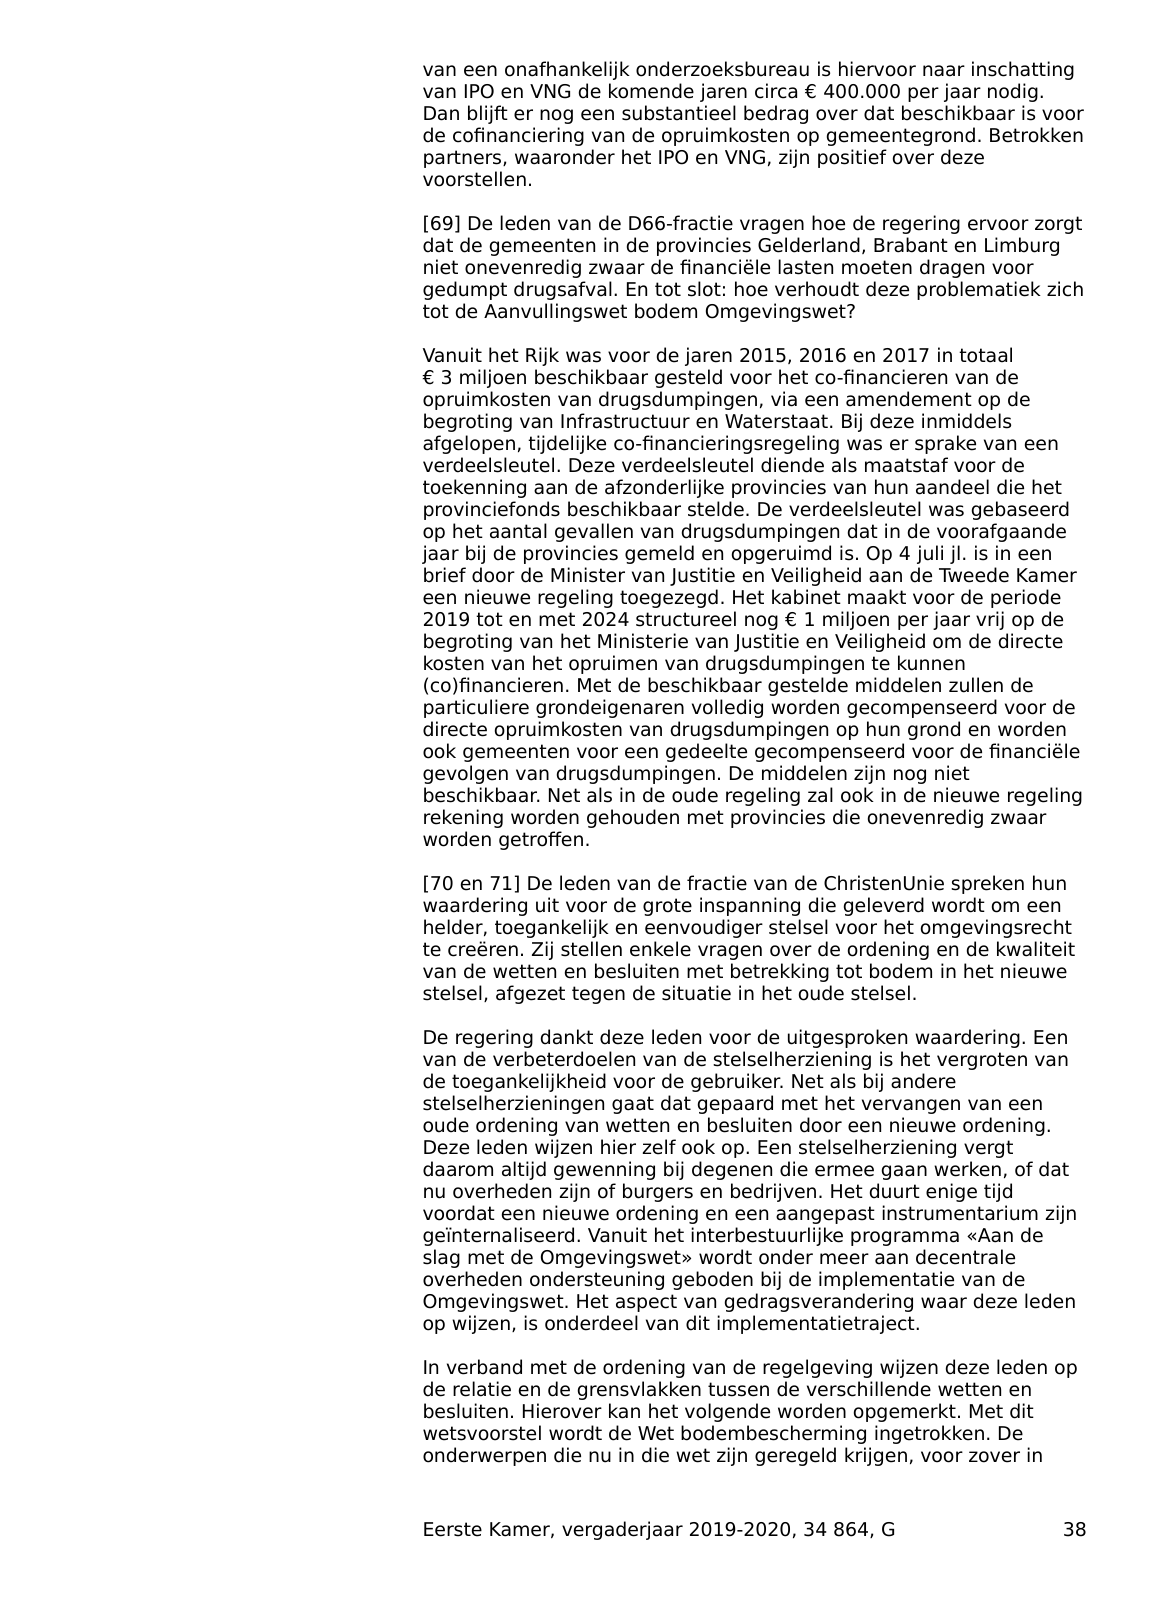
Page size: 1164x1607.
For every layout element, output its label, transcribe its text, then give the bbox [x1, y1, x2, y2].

text van een onafhankelijk onderzoeksbureau is hiervoor naar inschatting van IPO en VNG de komende jaren circa € 400.000 per jaar nodig. Dan blijft er nog een substantieel bedrag over dat beschikbaar is voor de cofinanciering van de opruimkosten op gemeentegrond. Betrokken partners, waaronder het IPO en VNG, zijn positief over deze voorstellen. [422, 59, 1087, 191]
text In verband met de ordening van de regelgeving wijzen deze leden op de relatie en de grensvlakken tussen de verschillende wetten en besluiten. Hierover kan het volgende worden opgemerkt. Met dit wetsvoorstel wordt de Wet bodembescherming ingetrokken. De onderwerpen die nu in die wet zijn geregeld krijgen, voor zover in [422, 1357, 1087, 1467]
text Vanuit het Rijk was voor de jaren 2015, 2016 en 2017 in totaal € 3 miljoen beschikbaar gesteld voor het co-financieren van de opruimkosten van drugsdumpingen, via een amendement op de begroting van Infrastructuur en Waterstaat. Bij deze inmiddels afgelopen, tijdelijke co-financieringsregeling was er sprake van een verdeelsleutel. Deze verdeelsleutel diende als maatstaf voor de toekenning aan de afzonderlijke provincies van hun aandeel die het provinciefonds beschikbaar stelde. De verdeelsleutel was gebaseerd op het aantal gevallen van drugsdumpingen dat in de voorafgaande jaar bij de provincies gemeld en opgeruimd is. Op 4 juli jl. is in een brief door de Minister van Justitie en Veiligheid aan de Tweede Kamer een nieuwe regeling toegezegd. Het kabinet maakt voor de periode 2019 tot en met 2024 structureel nog € 1 miljoen per jaar vrij op de begroting van het Ministerie van Justitie en Veiligheid om de directe kosten van het opruimen van drugsdumpingen te kunnen (co)financieren. Met de beschikbaar gestelde middelen zullen de particuliere grondeigenaren volledig worden gecompenseerd voor de directe opruimkosten van drugsdumpingen op hun grond en worden ook gemeenten voor een gedeelte gecompenseerd voor de financiële gevolgen van drugsdumpingen. De middelen zijn nog niet beschikbaar. Net als in de oude regeling zal ook in de nieuwe regeling rekening worden gehouden met provincies die onevenredig zwaar worden getroffen. [422, 345, 1087, 851]
text De regering dankt deze leden voor de uitgesproken waardering. Een van de verbeterdoelen van de stelselherziening is het vergroten van de toegankelijkheid voor de gebruiker. Net als bij andere stelselherzieningen gaat dat gepaard met het vervangen van een oude ordening van wetten en besluiten door een nieuwe ordening. Deze leden wijzen hier zelf ook op. Een stelselherziening vergt daarom altijd gewenning bij degenen die ermee gaan werken, of dat nu overheden zijn of burgers en bedrijven. Het duurt enige tijd voordat een nieuwe ordening en een aangepast instrumentarium zijn geïnternaliseerd. Vanuit het interbestuurlijke programma «Aan de slag met de Omgevingswet» wordt onder meer aan decentrale overheden ondersteuning geboden bij de implementatie van de Omgevingswet. Het aspect van gedragsverandering waar deze leden op wijzen, is onderdeel van dit implementatietraject. [422, 1027, 1087, 1335]
text [69] De leden van de D66-fractie vragen hoe de regering ervoor zorgt dat de gemeenten in de provincies Gelderland, Brabant en Limburg niet onevenredig zwaar de financiële lasten moeten dragen voor gedumpt drugsafval. En tot slot: hoe verhoudt deze problematiek zich tot de Aanvullingswet bodem Omgevingswet? [422, 213, 1087, 323]
text [70 en 71] De leden van de fractie van de ChristenUnie spreken hun waardering uit voor de grote inspanning die geleverd wordt om een helder, toegankelijk en eenvoudiger stelsel voor het omgevingsrecht te creëren. Zij stellen enkele vragen over de ordening en de kwaliteit van de wetten en besluiten met betrekking tot bodem in het nieuwe stelsel, afgezet tegen de situatie in het oude stelsel. [422, 873, 1087, 1005]
